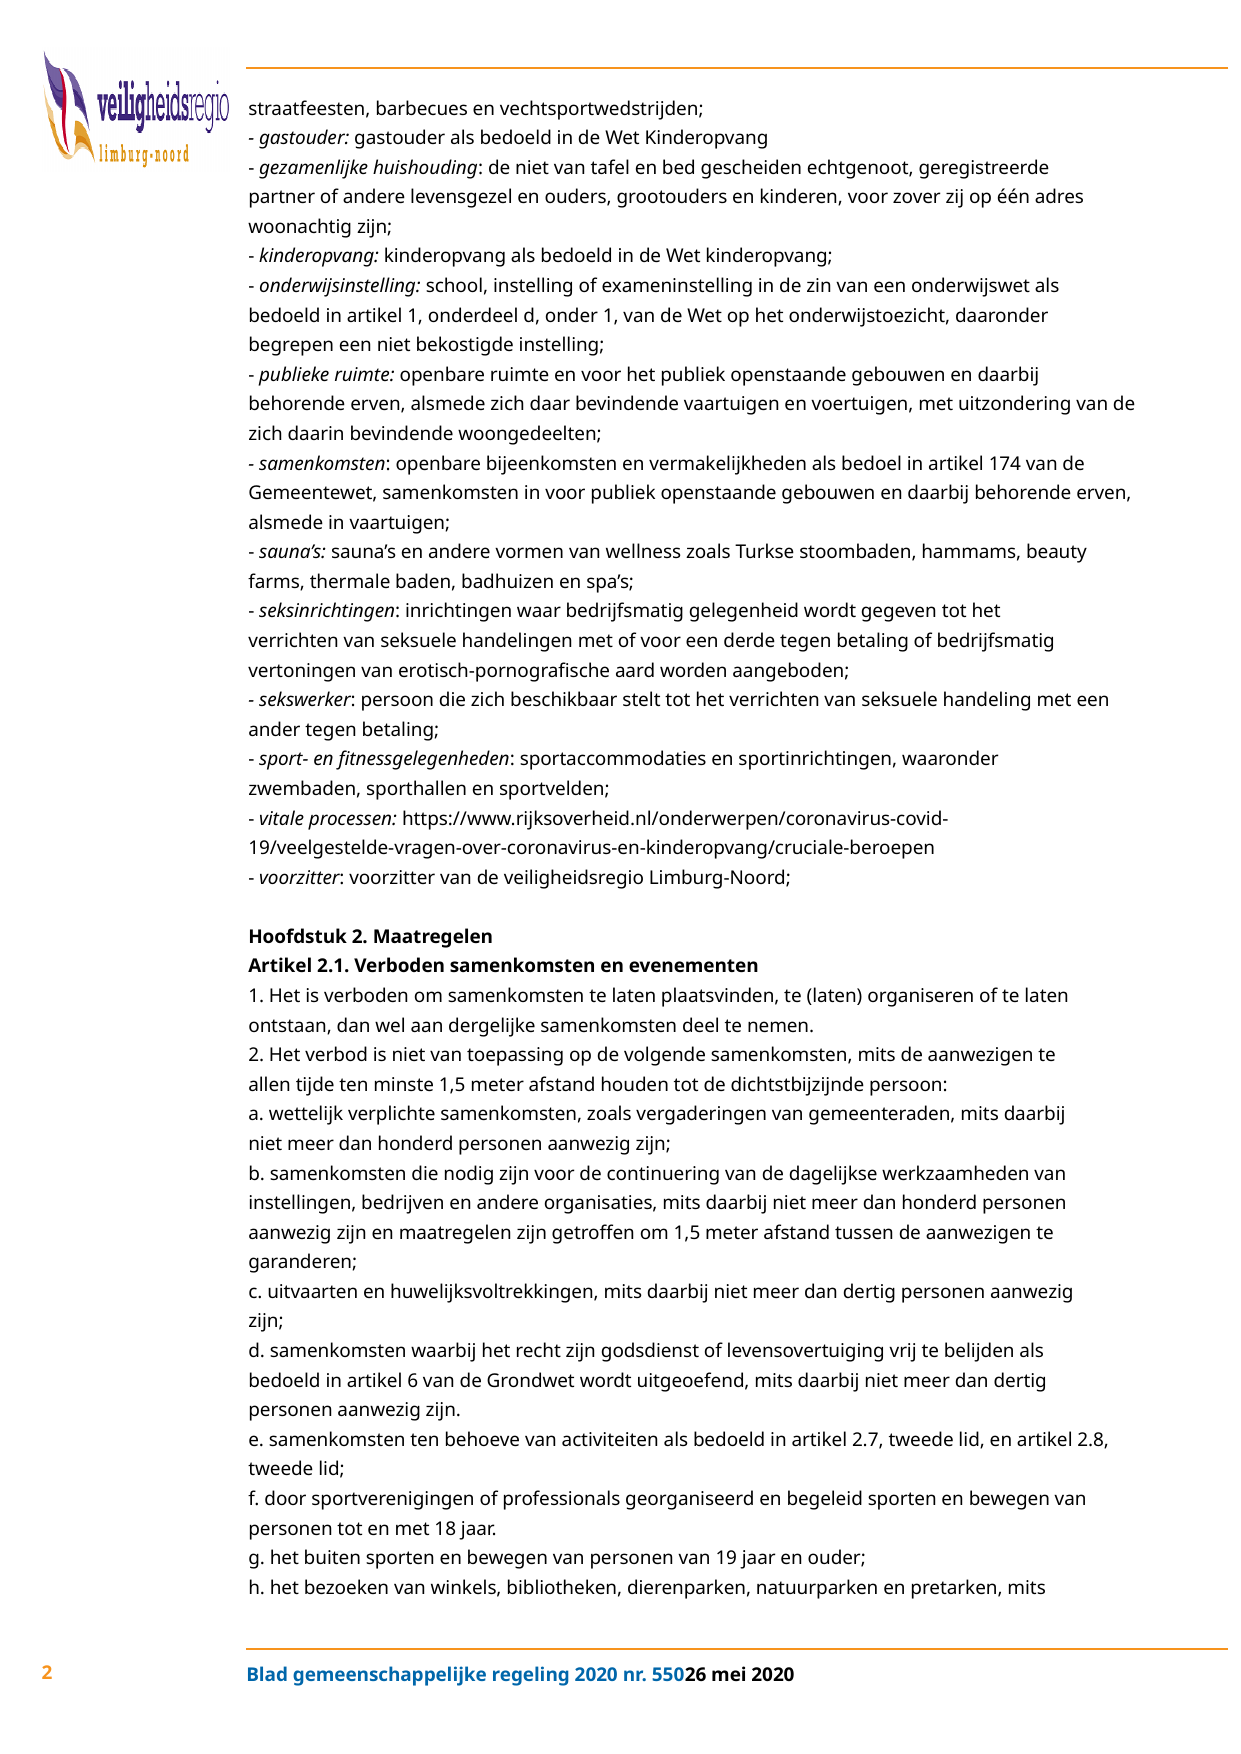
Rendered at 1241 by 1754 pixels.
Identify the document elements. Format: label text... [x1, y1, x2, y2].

text 19/veelgestelde-vragen-over-coronavirus-en-kinderopvang/cruciale-beroepen [248, 834, 1152, 860]
text - vitale processen: https://www.rijksoverheid.nl/onderwerpen/coronavirus-covid- [248, 805, 1152, 831]
text personen aanwezig zijn. [248, 1396, 1152, 1422]
text - voorzitter: voorzitter van de veiligheidsregio Limburg-Noord; [248, 864, 1152, 890]
text bedoeld in artikel 6 van de Grondwet wordt uitgeoefend, mits daarbij niet meer dan dertig [248, 1367, 1152, 1393]
text ontstaan, dan wel aan dergelijke samenkomsten deel te nemen. [248, 1012, 1152, 1038]
text a. wettelijk verplichte samenkomsten, zoals vergaderingen van gemeenteraden, mits daarbij [248, 1101, 1152, 1126]
text b. samenkomsten die nodig zijn voor de continuering van de dagelijkse werkzaamheden van [248, 1160, 1152, 1186]
text farms, thermale baden, badhuizen en spa’s; [248, 568, 1152, 594]
text - kinderopvang: kinderopvang als bedoeld in de Wet kinderopvang; [248, 243, 1152, 268]
text - samenkomsten: openbare bijeenkomsten en vermakelijkheden als bedoel in artikel 174 van de Gemeentewet, samenkomsten in voor publiek openstaande gebouwen en daarbij behorende erven, alsmede in vaartuigen; [248, 450, 1152, 535]
text zijn; [248, 1308, 1152, 1333]
text c. uitvaarten en huwelijksvoltrekkingen, mits daarbij niet meer dan dertig personen aanwezig [248, 1278, 1152, 1304]
text Artikel 2.1. Verboden samenkomsten en evenementen [248, 953, 1152, 978]
text partner of andere levensgezel en ouders, grootouders en kinderen, voor zover zij op één adres woonachtig zijn; [248, 183, 1152, 239]
picture [41, 47, 231, 172]
text allen tijde ten minste 1,5 meter afstand houden tot de dichtstbijzijnde persoon: [248, 1071, 1152, 1097]
text g. het buiten sporten en bewegen van personen van 19 jaar en ouder; [248, 1544, 1152, 1570]
text 1. Het is verboden om samenkomsten te laten plaatsvinden, te (laten) organiseren of te laten [248, 982, 1152, 1008]
text - onderwijsinstelling: school, instelling of exameninstelling in de zin van een onderwijswet als [248, 272, 1152, 298]
text - publieke ruimte: openbare ruimte en voor het publiek openstaande gebouwen en daarbij [248, 361, 1152, 387]
text aanwezig zijn en maatregelen zijn getroffen om 1,5 meter afstand tussen de aanwezigen te garanderen; [248, 1219, 1152, 1274]
text d. samenkomsten waarbij het recht zijn godsdienst of levensovertuiging vrij te belijden als [248, 1337, 1152, 1363]
text h. het bezoeken van winkels, bibliotheken, dierenparken, natuurparken en pretarken, mits [248, 1574, 1152, 1600]
text e. samenkomsten ten behoeve van activiteiten als bedoeld in artikel 2.7, tweede lid, en artikel 2.8, tweede lid; [248, 1426, 1152, 1481]
text verrichten van seksuele handelingen met of voor een derde tegen betaling of bedrijfsmatig [248, 627, 1152, 653]
text - sauna’s: sauna’s en andere vormen van wellness zoals Turkse stoombaden, hammams, beauty [248, 538, 1152, 564]
text f. door sportverenigingen of professionals georganiseerd en begeleid sporten en bewegen van personen tot en met 18 jaar. [248, 1485, 1152, 1541]
text - gastouder: gastouder als bedoeld in de Wet Kinderopvang [248, 124, 1152, 150]
text niet meer dan honderd personen aanwezig zijn; [248, 1130, 1152, 1156]
text Hoofdstuk 2. Maatregelen [248, 923, 1152, 949]
text - sekswerker: persoon die zich beschikbaar stelt tot het verrichten van seksuele handeling met een ander tegen betaling; [248, 686, 1152, 742]
text - seksinrichtingen: inrichtingen waar bedrijfsmatig gelegenheid wordt gegeven tot het [248, 598, 1152, 623]
text zwembaden, sporthallen en sportvelden; [248, 775, 1152, 801]
text straatfeesten, barbecues en vechtsportwedstrijden; [248, 95, 1152, 121]
text begrepen een niet bekostigde instelling; [248, 331, 1152, 357]
text behorende erven, alsmede zich daar bevindende vaartuigen en voertuigen, met uitzondering van de zich daarin bevindende woongedeelten; [248, 391, 1152, 446]
text 2. Het verbod is niet van toepassing op de volgende samenkomsten, mits de aanwezigen te [248, 1041, 1152, 1067]
text - gezamenlijke huishouding: de niet van tafel en bed gescheiden echtgenoot, geregistreerde [248, 154, 1152, 180]
text - sport- en fitnessgelegenheden: sportaccommodaties en sportinrichtingen, waaronder [248, 746, 1152, 771]
text instellingen, bedrijven en andere organisaties, mits daarbij niet meer dan honderd personen [248, 1189, 1152, 1215]
text bedoeld in artikel 1, onderdeel d, onder 1, van de Wet op het onderwijstoezicht, daaronder [248, 302, 1152, 328]
text vertoningen van erotisch-pornografische aard worden aangeboden; [248, 657, 1152, 683]
